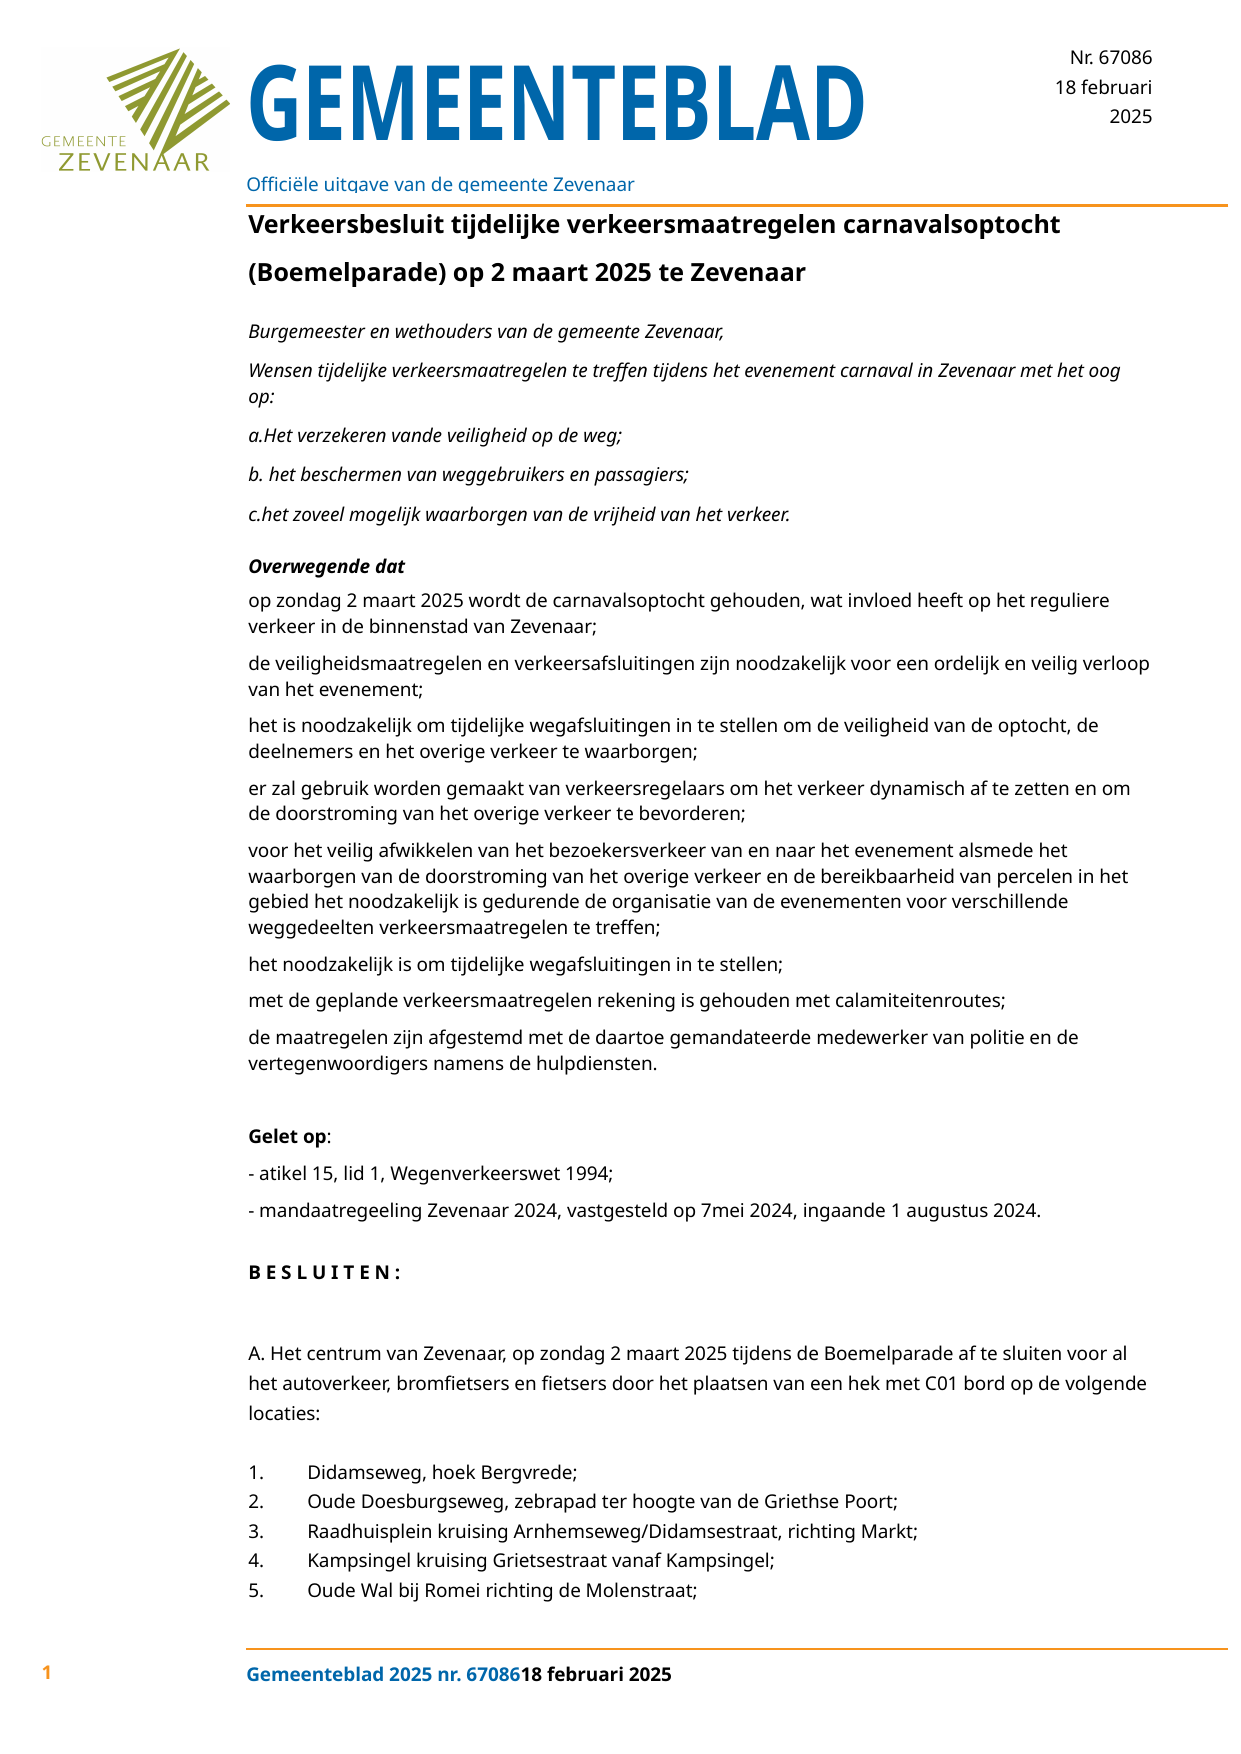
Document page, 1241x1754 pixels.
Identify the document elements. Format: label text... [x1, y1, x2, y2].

text met de geplande verkeersmaatregelen rekening is gehouden met calamiteitenroutes; [248, 988, 1152, 1013]
list Oude Doesburgseweg, zebrapad ter hoogte van de Griethse Poort; [248, 1488, 1152, 1514]
list Didamseweg, hoek Bergvrede; [248, 1459, 1152, 1484]
text er zal gebruik worden gemaakt van verkeersregelaars om het verkeer dynamisch af te zetten en om de doorstroming van het overige verkeer te bevorderen; [248, 775, 1152, 826]
text Gelet op: [248, 1123, 1152, 1149]
text op zondag 2 maart 2025 wordt de carnavalsoptocht gehouden, wat invloed heeft op het reguliere verkeer in de binnenstad van Zevenaar; [248, 588, 1152, 639]
list Kampsingel kruising Grietsestraat vanaf Kampsingel; [248, 1548, 1152, 1573]
text c.het zoveel mogelijk waarborgen van de vrijheid van het verkeer. [248, 501, 1152, 526]
text Burgemeester en wethouders van de gemeente Zevenaar, [248, 318, 1152, 344]
text de maatregelen zijn afgestemd met de daartoe gemandateerde medewerker van politie en de vertegenwoordigers namens de hulpdiensten. [248, 1024, 1152, 1076]
text Wensen tijdelijke verkeersmaatregelen te treffen tijdens het evenement carnaval in Zevenaar met het oog op: [248, 357, 1152, 409]
text a.Het verzekeren vande veiligheid op de weg; [248, 422, 1152, 448]
list Raadhuisplein kruising Arnhemseweg/Didamsestraat, richting Markt; [248, 1518, 1152, 1544]
text het noodzakelijk is om tijdelijke wegafsluitingen in te stellen; [248, 951, 1152, 977]
text het is noodzakelijk om tijdelijke wegafsluitingen in te stellen om de veiligheid van de optocht, de deelnemers en het overige verkeer te waarborgen; [248, 712, 1152, 764]
text de veiligheidsmaatregelen en verkeersafsluitingen zijn noodzakelijk voor een ordelijk en veilig verloop van het evenement; [248, 650, 1152, 701]
text A. Het centrum van Zevenaar, op zondag 2 maart 2025 tijdens de Boemelparade af te sluiten voor al het autoverkeer, bromfietsers en fietsers door het plaatsen van een hek met C01 bord op de volgende locaties: [248, 1341, 1152, 1425]
text Verkeersbesluit tijdelijke verkeersmaatregelen carnavalsoptocht (Boemelparade) op 2 maart 2025 te Zevenaar [248, 207, 1152, 288]
text Overwegende dat [248, 553, 1152, 579]
text voor het veilig afwikkelen van het bezoekersverkeer van en naar het evenement alsmede het waarborgen van de doorstroming van het overige verkeer en de bereikbaarheid van percelen in het gebied het noodzakelijk is gedurende de organisatie van de evenementen voor verschillende weggedeelten verkeersmaatregelen te treffen; [248, 837, 1152, 940]
text - mandaatregeeling Zevenaar 2024, vastgesteld op 7mei 2024, ingaande 1 augustus 2024. [248, 1197, 1152, 1222]
text B E S L U I T E N : [248, 1259, 1152, 1285]
text - atikel 15, lid 1, Wegenverkeerswet 1994; [248, 1160, 1152, 1186]
list Oude Wal bij Romei richting de Molenstraat; [248, 1577, 1152, 1603]
text b. het beschermen van weggebruikers en passagiers; [248, 461, 1152, 487]
picture [41, 47, 231, 172]
